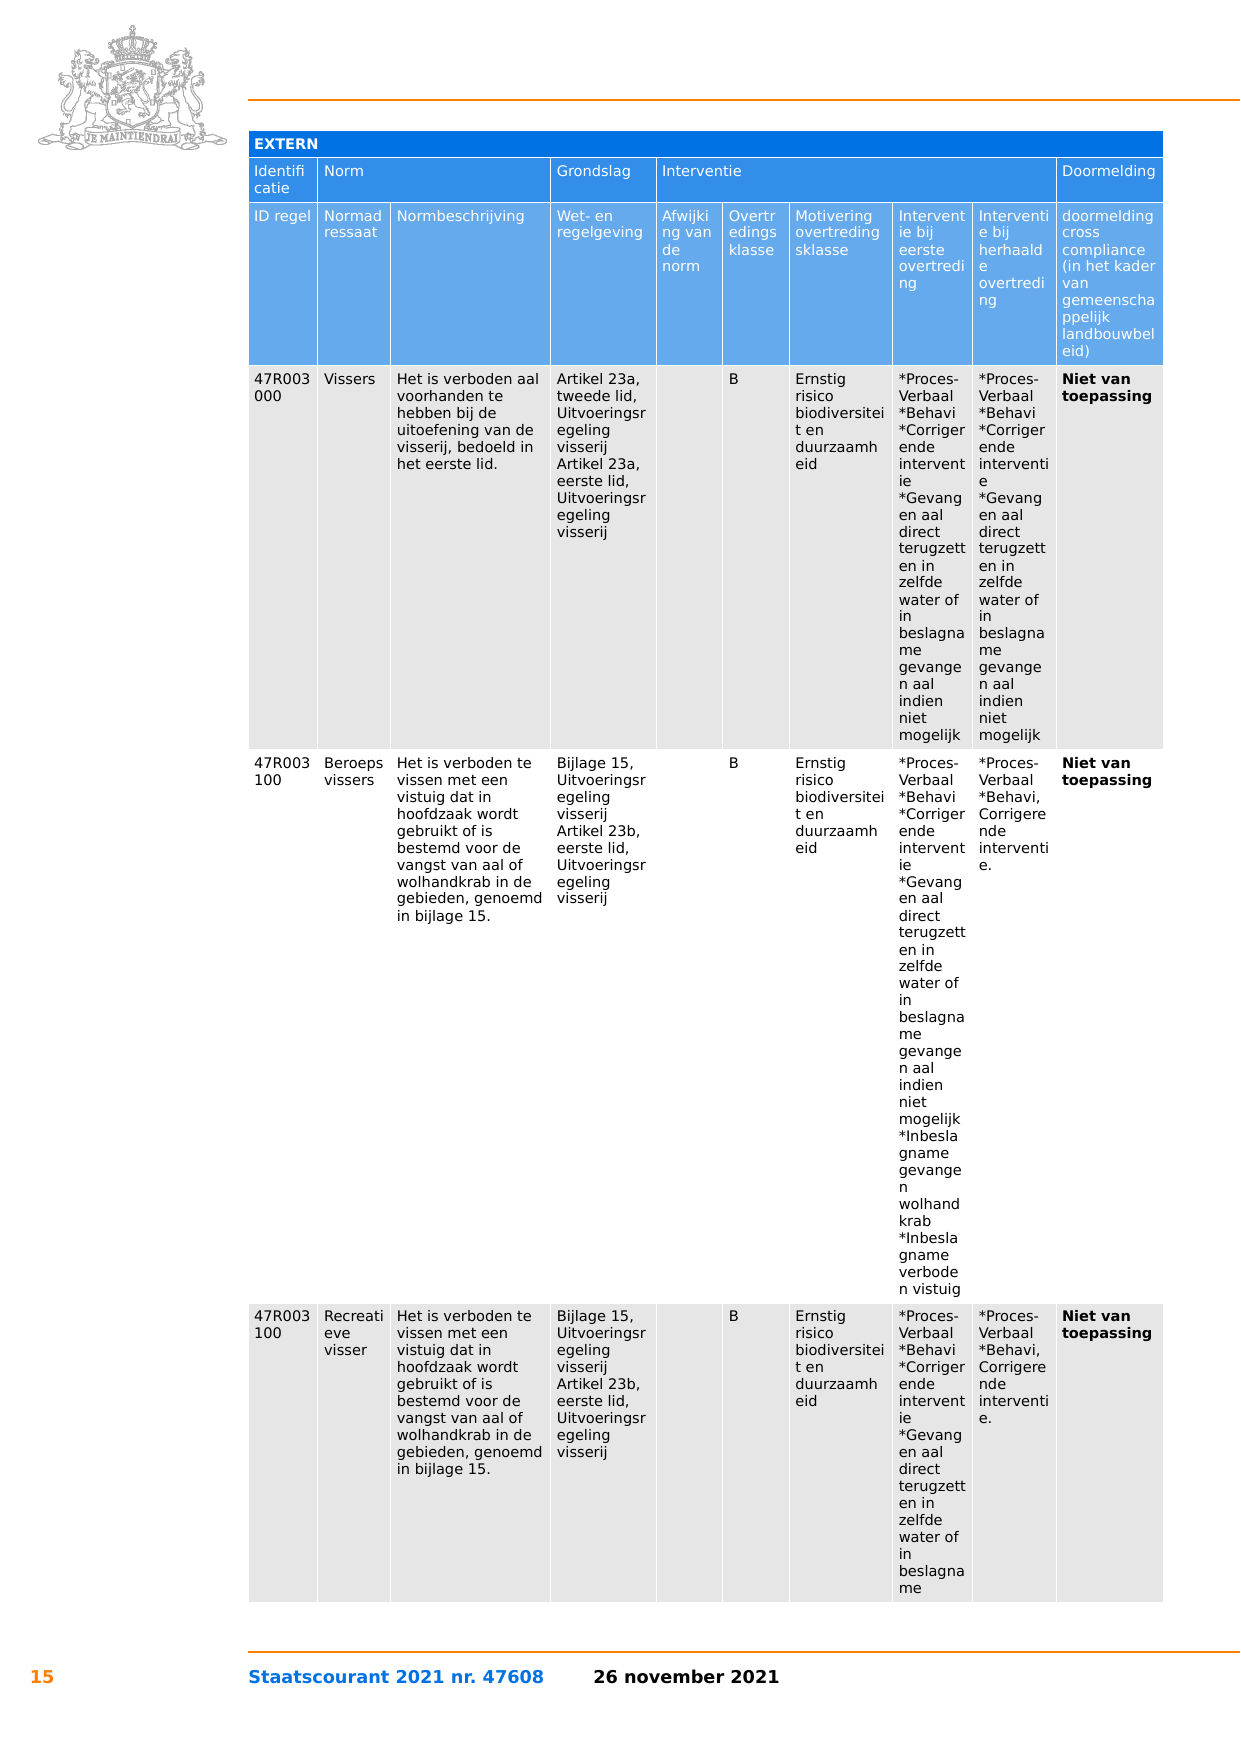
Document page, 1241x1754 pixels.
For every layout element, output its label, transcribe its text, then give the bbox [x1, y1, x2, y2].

table_cell B [723, 750, 789, 1303]
table_cell [657, 750, 722, 1303]
table_cell Overtredingsklasse [723, 203, 789, 365]
table_cell [657, 366, 722, 749]
table_cell ID regel [249, 203, 317, 365]
table_cell *Proces-Verbaal *Behavi, Corrigerende interventie. [973, 750, 1056, 1303]
table_cell Norm [318, 158, 550, 202]
table_cell 47R003000 [249, 366, 317, 749]
table_cell Het is verboden te vissen met een vistuig dat in hoofdzaak wordt gebruikt of is bestemd voor de vangst van aal of wolhandkrab in de gebieden, genoemd in bijlage 15. [391, 1304, 550, 1602]
table_cell Motivering overtredingsklasse [790, 203, 892, 365]
table_cell *Proces-Verbaal *Behavi *Corrigerende interventie *Gevangen aal direct terugzetten in zelfde water of in beslagname [893, 1304, 972, 1602]
table_cell *Proces-Verbaal *Behavi *Corrigerende interventie *Gevangen aal direct terugzetten in zelfde water of in beslagname gevangen aal indien niet mogelijk *Inbeslagname gevangen wolhandkrab *Inbeslagname verboden vistuig [893, 750, 972, 1303]
table_cell Interventie [657, 158, 1056, 202]
table_header EXTERN [249, 131, 1163, 157]
table_cell Niet van toepassing [1057, 750, 1163, 1303]
table_cell Wet- en regelgeving [551, 203, 656, 365]
table_cell Recreatieve visser [318, 1304, 390, 1602]
table_cell Ernstig risico biodiversiteit en duurzaamheid [790, 366, 892, 749]
table_cell Beroepsvissers [318, 750, 390, 1303]
table_cell *Proces-Verbaal *Behavi *Corrigerende interventie *Gevangen aal direct terugzetten in zelfde water of in beslagname gevangen aal indien niet mogelijk [973, 366, 1056, 749]
table_cell *Proces-Verbaal *Behavi, Corrigerende interventie. [973, 1304, 1056, 1602]
table_cell Afwijking van de norm [657, 203, 722, 365]
table_cell Grondslag [551, 158, 656, 202]
picture [38, 25, 227, 150]
table_cell Artikel 23a, tweede lid, Uitvoeringsregeling visserij Artikel 23a, eerste lid, Uitvoeringsregeling visserij [551, 366, 656, 749]
table_cell Interventie bij herhaalde overtreding [973, 203, 1056, 365]
table_cell Normadressaat [318, 203, 390, 365]
table_cell [657, 1304, 722, 1602]
table_cell Het is verboden te vissen met een vistuig dat in hoofdzaak wordt gebruikt of is bestemd voor de vangst van aal of wolhandkrab in de gebieden, genoemd in bijlage 15. [391, 750, 550, 1303]
table_cell Normbeschrijving [391, 203, 550, 365]
table_cell B [723, 1304, 789, 1602]
table_cell 47R003100 [249, 1304, 317, 1602]
table_cell Niet van toepassing [1057, 1304, 1163, 1602]
table_cell Ernstig risico biodiversiteit en duurzaamheid [790, 1304, 892, 1602]
table_cell Ernstig risico biodiversiteit en duurzaamheid [790, 750, 892, 1303]
table_cell B [723, 366, 789, 749]
table_cell Niet van toepassing [1057, 366, 1163, 749]
table_cell doormelding cross compliance (in het kader van gemeenschappelijk landbouwbeleid) [1057, 203, 1163, 365]
table_cell Bijlage 15, Uitvoeringsregeling visserij Artikel 23b, eerste lid, Uitvoeringsregeling visserij [551, 1304, 656, 1602]
table_cell *Proces-Verbaal *Behavi *Corrigerende interventie *Gevangen aal direct terugzetten in zelfde water of in beslagname gevangen aal indien niet mogelijk [893, 366, 972, 749]
table_cell Identificatie [249, 158, 317, 202]
table_cell Het is verboden aal voorhanden te hebben bij de uitoefening van de visserij, bedoeld in het eerste lid. [391, 366, 550, 749]
table_cell Bijlage 15, Uitvoeringsregeling visserij Artikel 23b, eerste lid, Uitvoeringsregeling visserij [551, 750, 656, 1303]
table_cell Vissers [318, 366, 390, 749]
table_cell 47R003100 [249, 750, 317, 1303]
table_cell Interventie bij eerste overtreding [893, 203, 972, 365]
table_cell Doormelding [1057, 158, 1163, 202]
